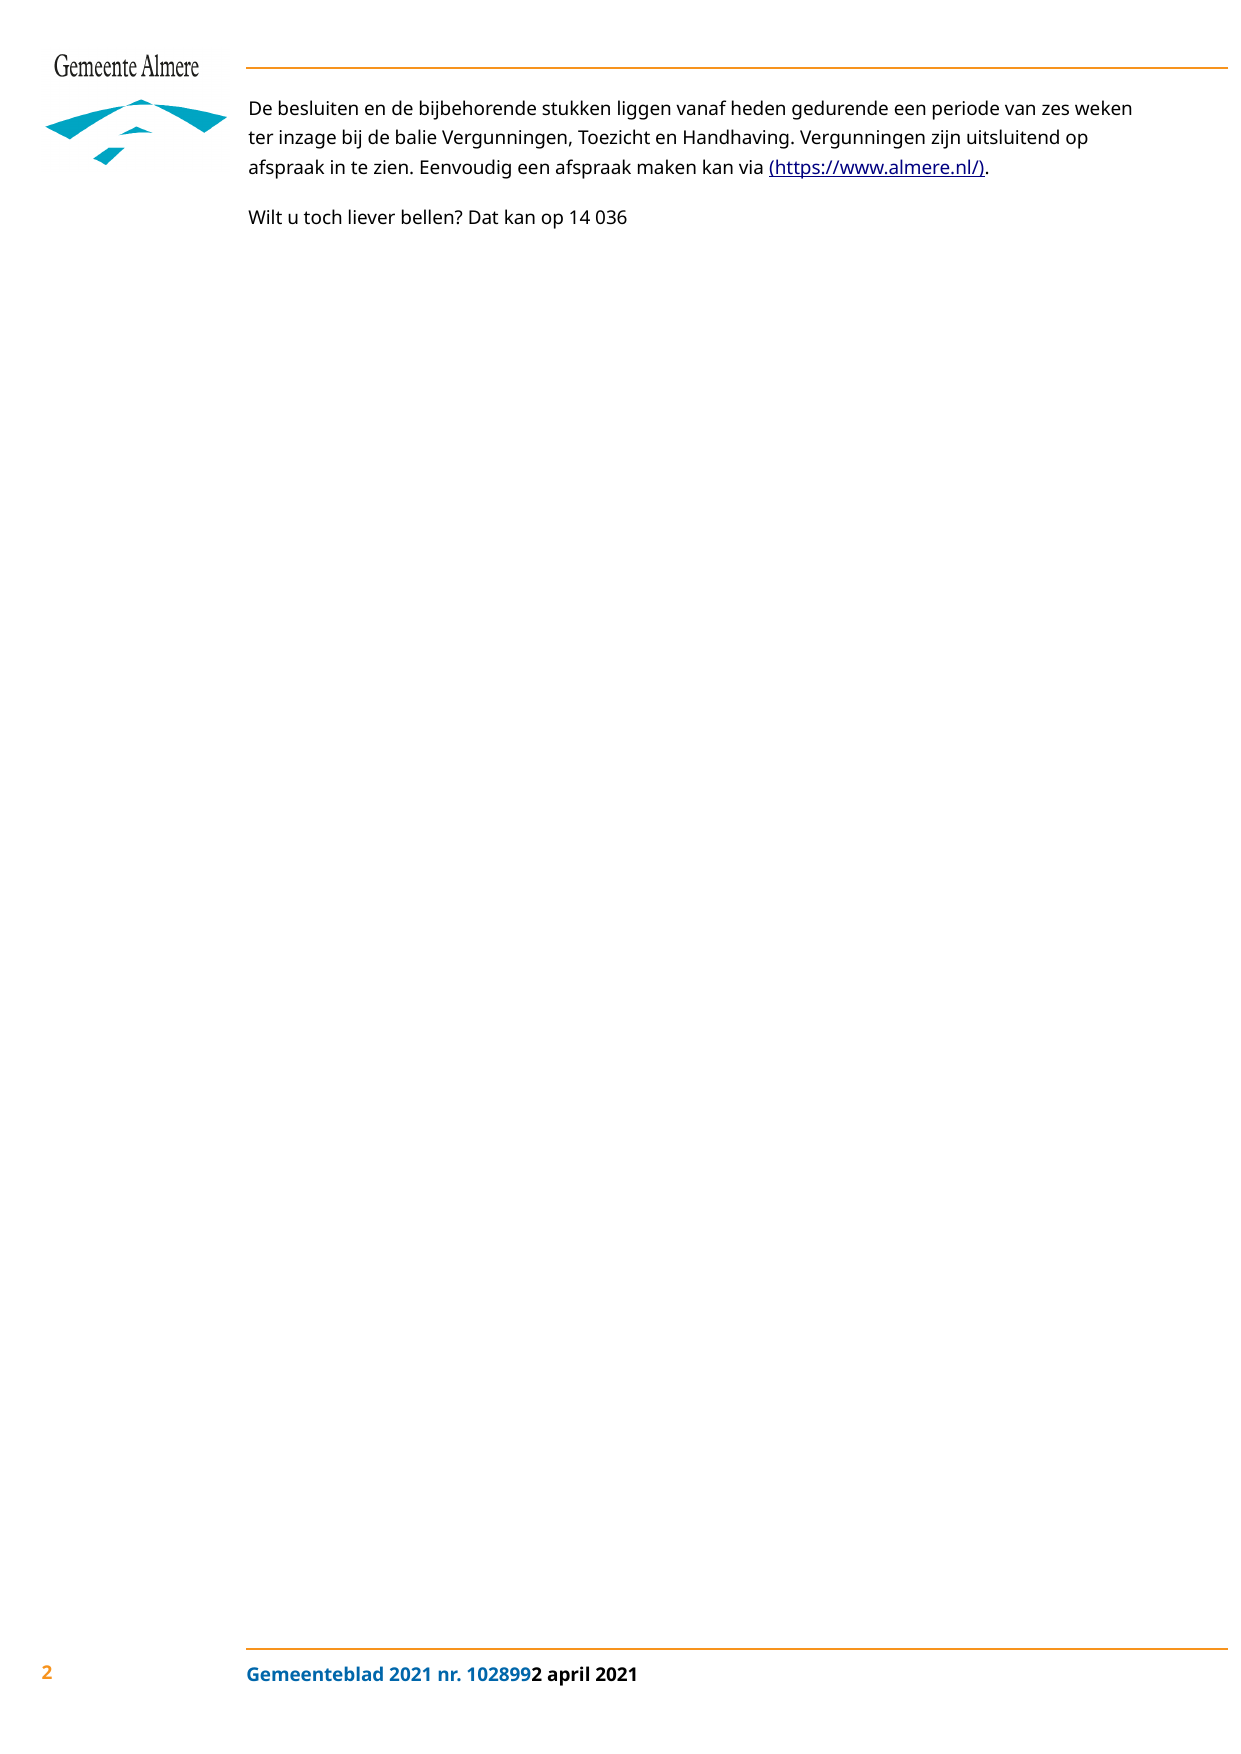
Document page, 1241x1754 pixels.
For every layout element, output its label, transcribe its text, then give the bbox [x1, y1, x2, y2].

text Wilt u toch liever bellen? Dat kan op 14 036 [248, 204, 1152, 230]
picture [41, 47, 231, 172]
text De besluiten en de bijbehorende stukken liggen vanaf heden gedurende een periode van zes weken ter inzage bij de balie Vergunningen, Toezicht en Handhaving. Vergunningen zijn uitsluitend op afspraak in te zien. Eenvoudig een afspraak maken kan via (https://www.almere.nl/). [248, 95, 1152, 180]
